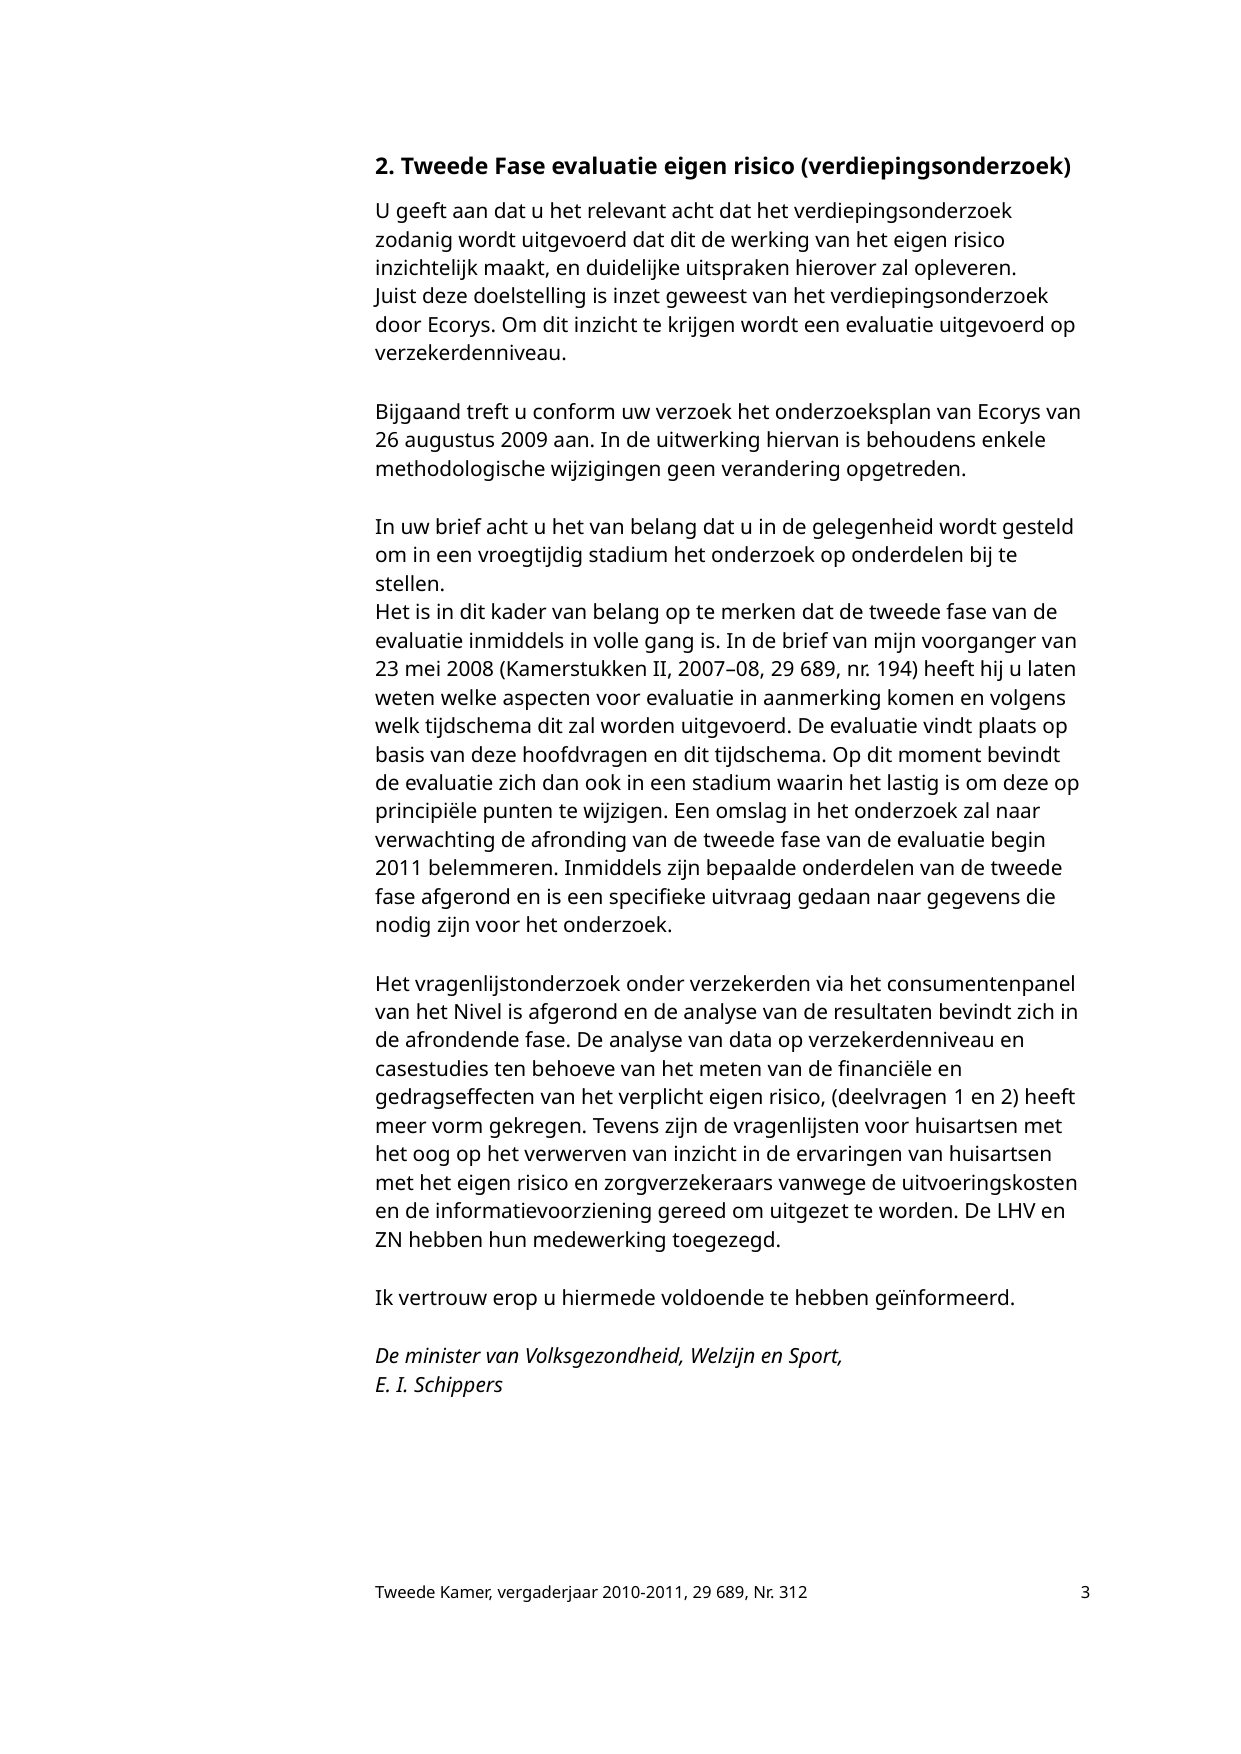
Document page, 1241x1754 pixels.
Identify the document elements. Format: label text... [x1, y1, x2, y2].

text U geeft aan dat u het relevant acht dat het verdiepingsonderzoek zodanig wordt uitgevoerd dat dit de werking van het eigen risico inzichtelijk maakt, en duidelijke uitspraken hierover zal opleveren. [375, 196, 1090, 282]
text Het vragenlijstonderzoek onder verzekerden via het consumentenpanel van het Nivel is afgerond en de analyse van de resultaten bevindt zich in de afrondende fase. De analyse van data op verzekerdenniveau en casestudies ten behoeve van het meten van de financiële en gedragseffecten van het verplicht eigen risico, (deelvragen 1 en 2) heeft meer vorm gekregen. Tevens zijn de vragenlijsten voor huisartsen met het oog op het verwerven van inzicht in de ervaringen van huisartsen met het eigen risico en zorgverzekeraars vanwege de uitvoeringskosten en de informatievoorziening gereed om uitgezet te worden. De LHV en ZN hebben hun medewerking toegezegd. [375, 969, 1090, 1253]
text Juist deze doelstelling is inzet geweest van het verdiepingsonderzoek door Ecorys. Om dit inzicht te krijgen wordt een evaluatie uitgevoerd op verzekerdenniveau. [375, 282, 1090, 367]
text De minister van Volksgezondheid, Welzijn en Sport, [375, 1342, 1090, 1370]
subtitle 2. Tweede Fase evaluatie eigen risico (verdiepingsonderzoek) [375, 150, 1090, 181]
text Bijgaand treft u conform uw verzoek het onderzoeksplan van Ecorys van 26 augustus 2009 aan. In de uitwerking hiervan is behoudens enkele methodologische wijzigingen geen verandering opgetreden. [375, 397, 1090, 482]
text Het is in dit kader van belang op te merken dat de tweede fase van de evaluatie inmiddels in volle gang is. In de brief van mijn voorganger van 23 mei 2008 (Kamerstukken II, 2007–08, 29 689, nr. 194) heeft hij u laten weten welke aspecten voor evaluatie in aanmerking komen en volgens welk tijdschema dit zal worden uitgevoerd. De evaluatie vindt plaats op basis van deze hoofdvragen en dit tijdschema. Op dit moment bevindt de evaluatie zich dan ook in een stadium waarin het lastig is om deze op principiële punten te wijzigen. Een omslag in het onderzoek zal naar verwachting de afronding van de tweede fase van de evaluatie begin 2011 belemmeren. Inmiddels zijn bepaalde onderdelen van de tweede fase afgerond en is een specifieke uitvraag gedaan naar gegevens die nodig zijn voor het onderzoek. [375, 597, 1090, 939]
text In uw brief acht u het van belang dat u in de gelegenheid wordt gesteld om in een vroegtijdig stadium het onderzoek op onderdelen bij te stellen. [375, 512, 1090, 597]
text Ik vertrouw erop u hiermede voldoende te hebben geïnformeerd. [375, 1283, 1090, 1312]
text E. I. Schippers [375, 1370, 1090, 1398]
